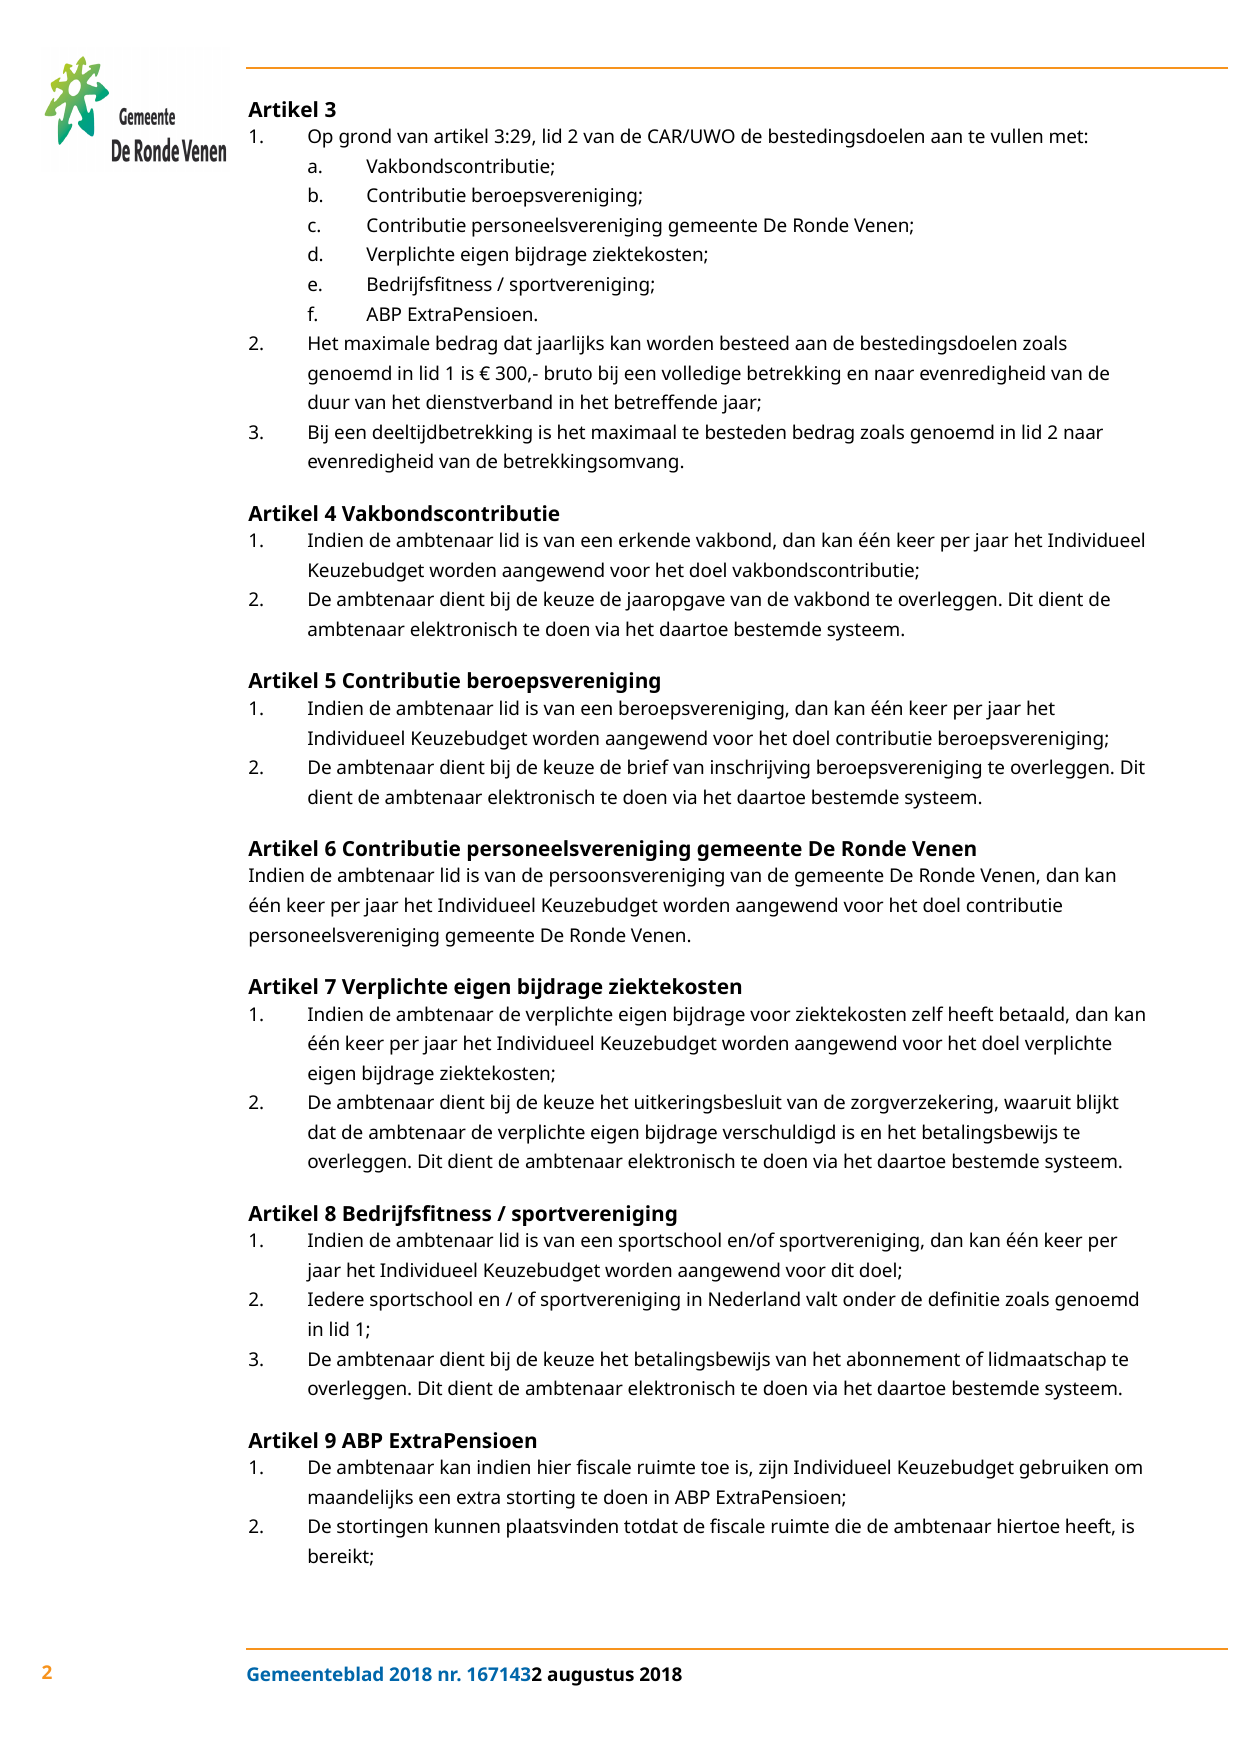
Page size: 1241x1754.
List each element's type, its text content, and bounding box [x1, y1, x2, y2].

list Op grond van artikel 3:29, lid 2 van de CAR/UWO de bestedingsdoelen aan te vullen met: [248, 123, 1152, 149]
list Indien de ambtenaar lid is van een erkende vakbond, dan kan één keer per jaar het Individueel Keuzebudget worden aangewend voor het doel vakbondscontributie; [248, 527, 1152, 583]
picture [41, 47, 231, 172]
text Indien de ambtenaar lid is van de persoonsvereniging van de gemeente De Ronde Venen, dan kan één keer per jaar het Individueel Keuzebudget worden aangewend voor het doel contributie personeelsvereniging gemeente De Ronde Venen. [248, 863, 1152, 948]
list Indien de ambtenaar de verplichte eigen bijdrage voor ziektekosten zelf heeft betaald, dan kan één keer per jaar het Individueel Keuzebudget worden aangewend voor het doel verplichte eigen bijdrage ziektekosten; [248, 1001, 1152, 1086]
list Indien de ambtenaar lid is van een sportschool en/of sportvereniging, dan kan één keer per jaar het Individueel Keuzebudget worden aangewend voor dit doel; [248, 1227, 1152, 1283]
list Bij een deeltijdbetrekking is het maximaal te besteden bedrag zoals genoemd in lid 2 naar evenredigheid van de betrekkingsomvang. [248, 419, 1152, 474]
list ABP ExtraPensioen. [307, 301, 1152, 326]
text Artikel 7 Verplichte eigen bijdrage ziektekosten [248, 972, 1152, 1001]
list Indien de ambtenaar lid is van een beroepsvereniging, dan kan één keer per jaar het Individueel Keuzebudget worden aangewend voor het doel contributie beroepsvereniging; [248, 695, 1152, 750]
list Het maximale bedrag dat jaarlijks kan worden besteed aan de bestedingsdoelen zoals genoemd in lid 1 is € 300,- bruto bij een volledige betrekking en naar evenredigheid van de duur van het dienstverband in het betreffende jaar; [248, 330, 1152, 415]
list De ambtenaar dient bij de keuze het betalingsbewijs van het abonnement of lidmaatschap te overleggen. Dit dient de ambtenaar elektronisch te doen via het daartoe bestemde systeem. [248, 1346, 1152, 1401]
list De ambtenaar kan indien hier fiscale ruimte toe is, zijn Individueel Keuzebudget gebruiken om maandelijks een extra storting te doen in ABP ExtraPensioen; [248, 1454, 1152, 1509]
list Contributie beroepsvereniging; [307, 182, 1152, 208]
text Artikel 4 Vakbondscontributie [248, 499, 1152, 527]
list Verplichte eigen bijdrage ziektekosten; [307, 242, 1152, 267]
text Artikel 5 Contributie beroepsvereniging [248, 667, 1152, 695]
list Contributie personeelsvereniging gemeente De Ronde Venen; [307, 212, 1152, 238]
list De ambtenaar dient bij de keuze het uitkeringsbesluit van de zorgverzekering, waaruit blijkt dat de ambtenaar de verplichte eigen bijdrage verschuldigd is en het betalingsbewijs te overleggen. Dit dient de ambtenaar elektronisch te doen via het daartoe bestemde systeem. [248, 1089, 1152, 1174]
list De ambtenaar dient bij de keuze de jaaropgave van de vakbond te overleggen. Dit dient de ambtenaar elektronisch te doen via het daartoe bestemde systeem. [248, 587, 1152, 642]
list Vakbondscontributie; [307, 153, 1152, 178]
list Iedere sportschool en / of sportvereniging in Nederland valt onder de definitie zoals genoemd in lid 1; [248, 1287, 1152, 1342]
text Artikel 6 Contributie personeelsvereniging gemeente De Ronde Venen [248, 834, 1152, 863]
text Artikel 9 ABP ExtraPensioen [248, 1426, 1152, 1454]
text Artikel 8 Bedrijfsfitness / sportvereniging [248, 1199, 1152, 1227]
list Bedrijfsfitness / sportvereniging; [307, 271, 1152, 297]
list De ambtenaar dient bij de keuze de brief van inschrijving beroepsvereniging te overleggen. Dit dient de ambtenaar elektronisch te doen via het daartoe bestemde systeem. [248, 754, 1152, 809]
text Artikel 3 [248, 95, 1152, 123]
list De stortingen kunnen plaatsvinden totdat de fiscale ruimte die de ambtenaar hiertoe heeft, is bereikt; [248, 1513, 1152, 1569]
